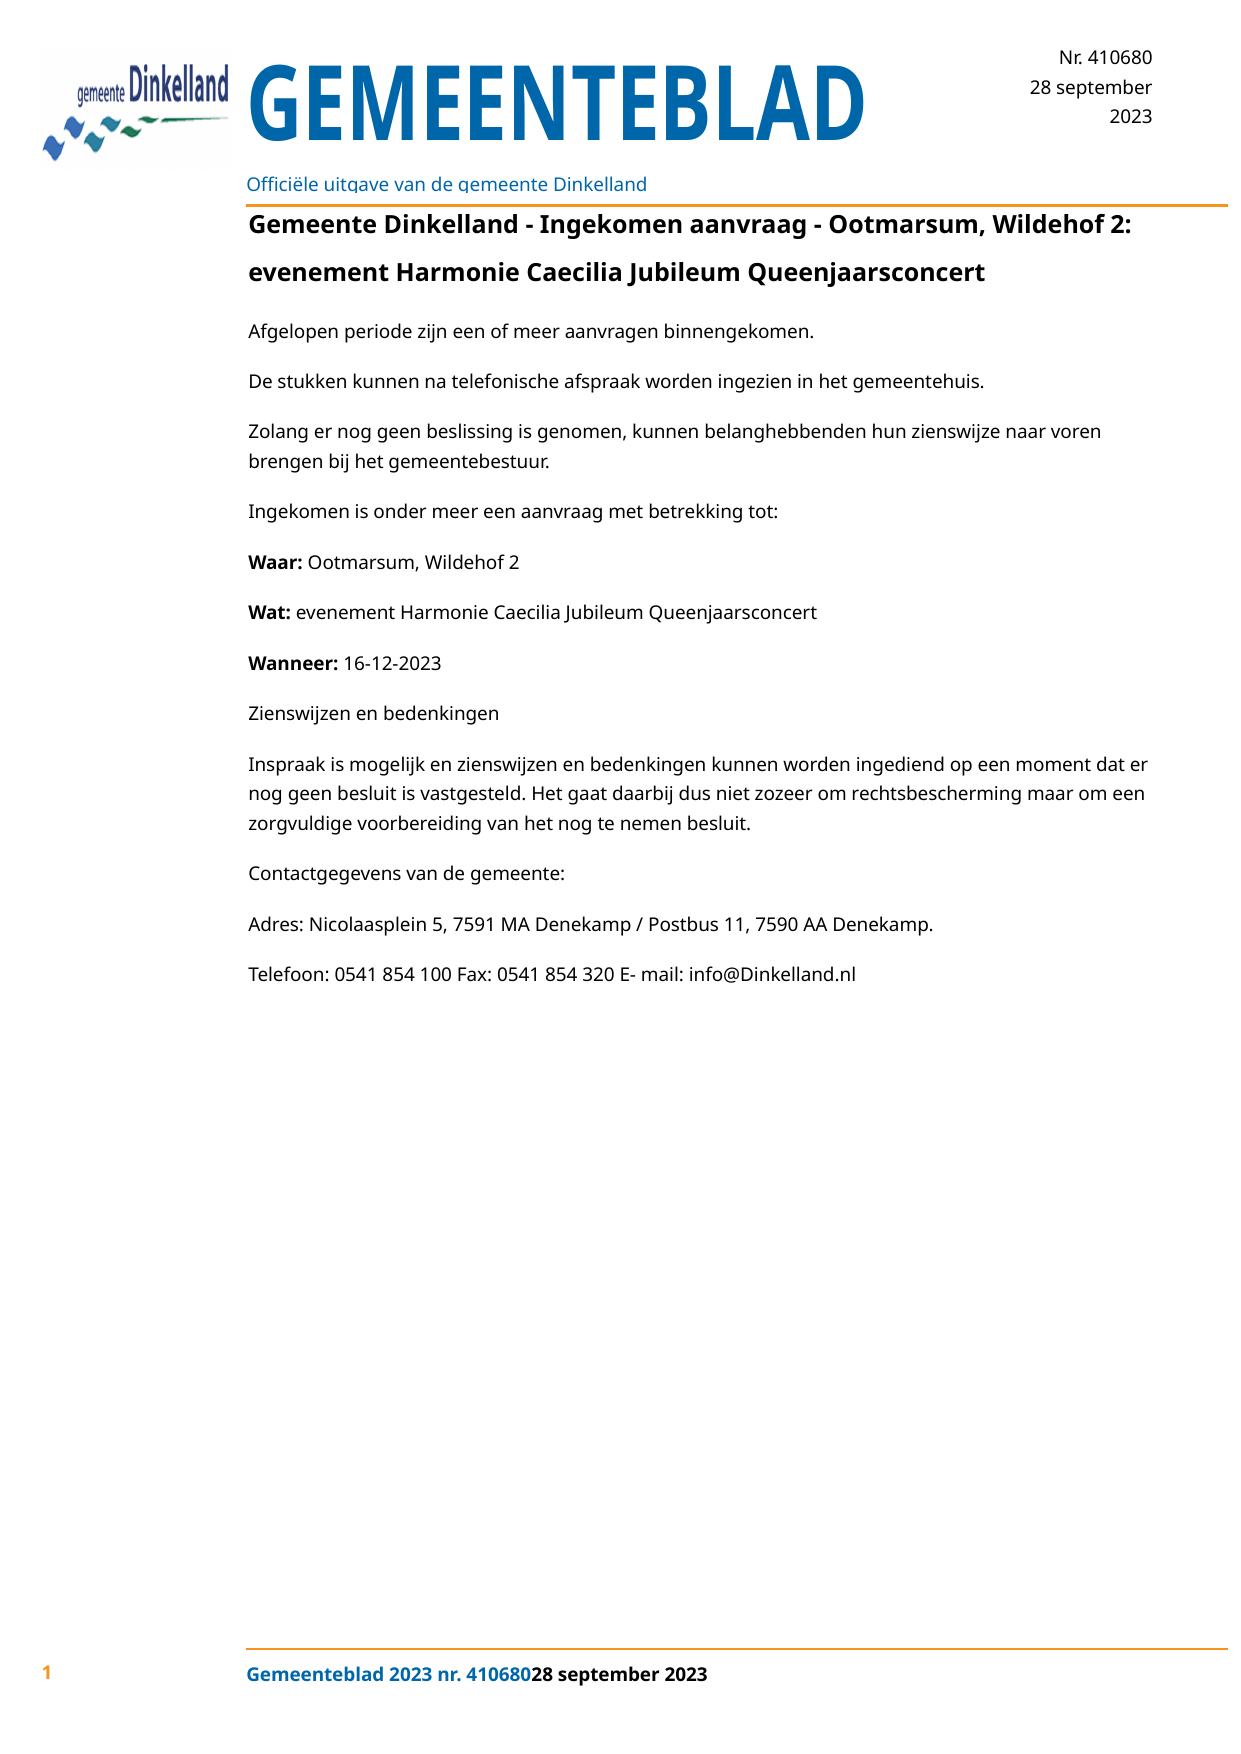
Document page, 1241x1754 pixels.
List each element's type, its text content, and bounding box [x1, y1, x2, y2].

text Telefoon: 0541 854 100 Fax: 0541 854 320 E- mail: info@Dinkelland.nl [248, 961, 1152, 987]
text Inspraak is mogelijk en zienswijzen en bedenkingen kunnen worden ingediend op een moment dat er nog geen besluit is vastgesteld. Het gaat daarbij dus niet zozeer om rechtsbescherming maar om een zorgvuldige voorbereiding van het nog te nemen besluit. [248, 751, 1152, 836]
text Wanneer: 16-12-2023 [248, 650, 1152, 676]
text Adres: Nicolaasplein 5, 7591 MA Denekamp / Postbus 11, 7590 AA Denekamp. [248, 911, 1152, 937]
text De stukken kunnen na telefonische afspraak worden ingezien in het gemeentehuis. [248, 368, 1152, 394]
text Zienswijzen en bedenkingen [248, 700, 1152, 726]
text Ingekomen is onder meer een aanvraag met betrekking tot: [248, 499, 1152, 524]
text Contactgegevens van de gemeente: [248, 860, 1152, 886]
text Afgelopen periode zijn een of meer aanvragen binnengekomen. [248, 318, 1152, 344]
text Gemeente Dinkelland - Ingekomen aanvraag - Ootmarsum, Wildehof 2: evenement Harmonie Caecilia Jubileum Queenjaarsconcert [248, 207, 1152, 288]
text Waar: Ootmarsum, Wildehof 2 [248, 549, 1152, 575]
text Zolang er nog geen beslissing is genomen, kunnen belanghebbenden hun zienswijze naar voren brengen bij het gemeentebestuur. [248, 419, 1152, 474]
text Wat: evenement Harmonie Caecilia Jubileum Queenjaarsconcert [248, 599, 1152, 625]
picture [41, 47, 231, 172]
